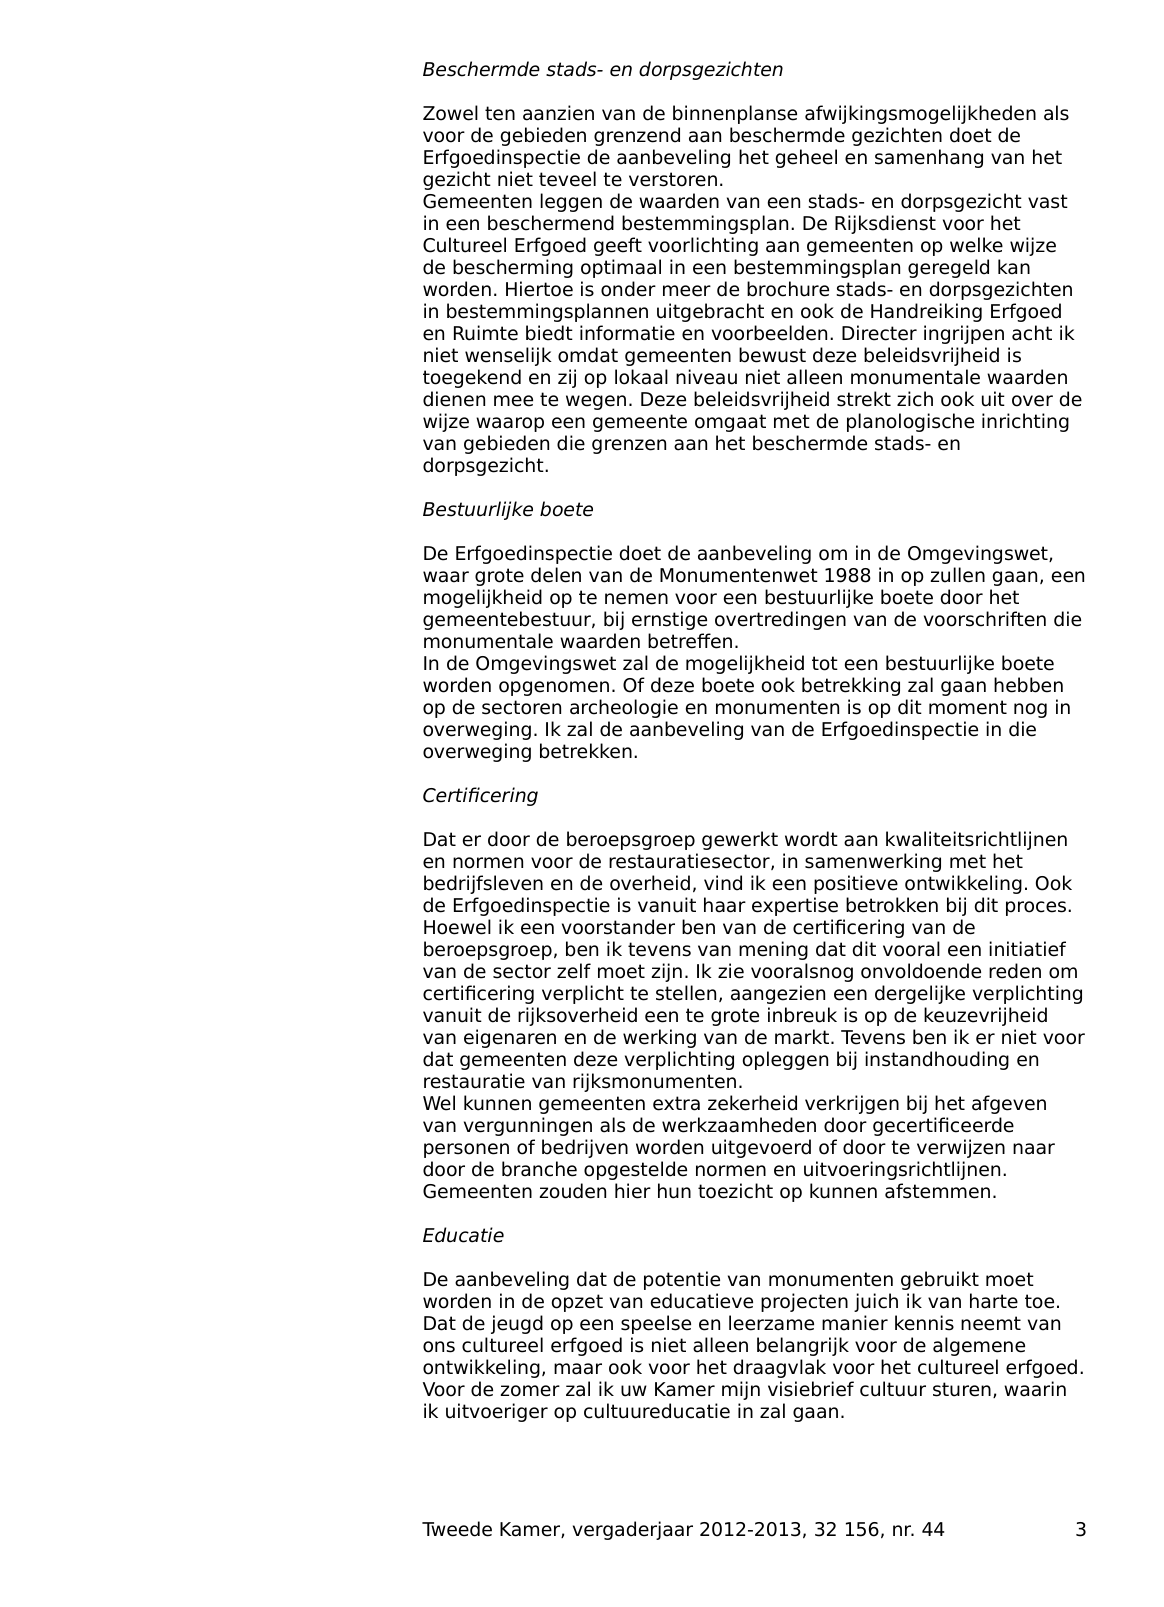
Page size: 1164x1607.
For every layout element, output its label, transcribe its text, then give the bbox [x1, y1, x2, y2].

text De aanbeveling dat de potentie van monumenten gebruikt moet worden in de opzet van educatieve projecten juich ik van harte toe. Dat de jeugd op een speelse en leerzame manier kennis neemt van ons cultureel erfgoed is niet alleen belangrijk voor de algemene ontwikkeling, maar ook voor het draagvlak voor het cultureel erfgoed. Voor de zomer zal ik uw Kamer mijn visiebrief cultuur sturen, waarin ik uitvoeriger op cultuureducatie in zal gaan. [422, 1269, 1087, 1423]
text Gemeenten leggen de waarden van een stads- en dorpsgezicht vast in een beschermend bestemmingsplan. De Rijksdienst voor het Cultureel Erfgoed geeft voorlichting aan gemeenten op welke wijze de bescherming optimaal in een bestemmingsplan geregeld kan worden. Hiertoe is onder meer de brochure stads- en dorpsgezichten in bestemmingsplannen uitgebracht en ook de Handreiking Erfgoed en Ruimte biedt informatie en voorbeelden. Directer ingrijpen acht ik niet wenselijk omdat gemeenten bewust deze beleidsvrijheid is toegekend en zij op lokaal niveau niet alleen monumentale waarden dienen mee te wegen. Deze beleidsvrijheid strekt zich ook uit over de wijze waarop een gemeente omgaat met de planologische inrichting van gebieden die grenzen aan het beschermde stads- en dorpsgezicht. [422, 191, 1087, 477]
subtitle Bestuurlijke boete [422, 499, 1087, 521]
subtitle Certificering [422, 785, 1087, 807]
text Wel kunnen gemeenten extra zekerheid verkrijgen bij het afgeven van vergunningen als de werkzaamheden door gecertificeerde personen of bedrijven worden uitgevoerd of door te verwijzen naar door de branche opgestelde normen en uitvoeringsrichtlijnen. Gemeenten zouden hier hun toezicht op kunnen afstemmen. [422, 1093, 1087, 1203]
text Hoewel ik een voorstander ben van de certificering van de beroepsgroep, ben ik tevens van mening dat dit vooral een initiatief van de sector zelf moet zijn. Ik zie vooralsnog onvoldoende reden om certificering verplicht te stellen, aangezien een dergelijke verplichting vanuit de rijksoverheid een te grote inbreuk is op de keuzevrijheid van eigenaren en de werking van de markt. Tevens ben ik er niet voor dat gemeenten deze verplichting opleggen bij instandhouding en restauratie van rijksmonumenten. [422, 917, 1087, 1093]
text Zowel ten aanzien van de binnenplanse afwijkingsmogelijkheden als voor de gebieden grenzend aan beschermde gezichten doet de Erfgoedinspectie de aanbeveling het geheel en samenhang van het gezicht niet teveel te verstoren. [422, 103, 1087, 191]
text Dat er door de beroepsgroep gewerkt wordt aan kwaliteitsrichtlijnen en normen voor de restauratiesector, in samenwerking met het bedrijfsleven en de overheid, vind ik een positieve ontwikkeling. Ook de Erfgoedinspectie is vanuit haar expertise betrokken bij dit proces. [422, 829, 1087, 917]
subtitle Educatie [422, 1225, 1087, 1247]
subtitle Beschermde stads- en dorpsgezichten [422, 59, 1087, 81]
text In de Omgevingswet zal de mogelijkheid tot een bestuurlijke boete worden opgenomen. Of deze boete ook betrekking zal gaan hebben op de sectoren archeologie en monumenten is op dit moment nog in overweging. Ik zal de aanbeveling van de Erfgoedinspectie in die overweging betrekken. [422, 653, 1087, 763]
text De Erfgoedinspectie doet de aanbeveling om in de Omgevingswet, waar grote delen van de Monumentenwet 1988 in op zullen gaan, een mogelijkheid op te nemen voor een bestuurlijke boete door het gemeentebestuur, bij ernstige overtredingen van de voorschriften die monumentale waarden betreffen. [422, 543, 1087, 653]
